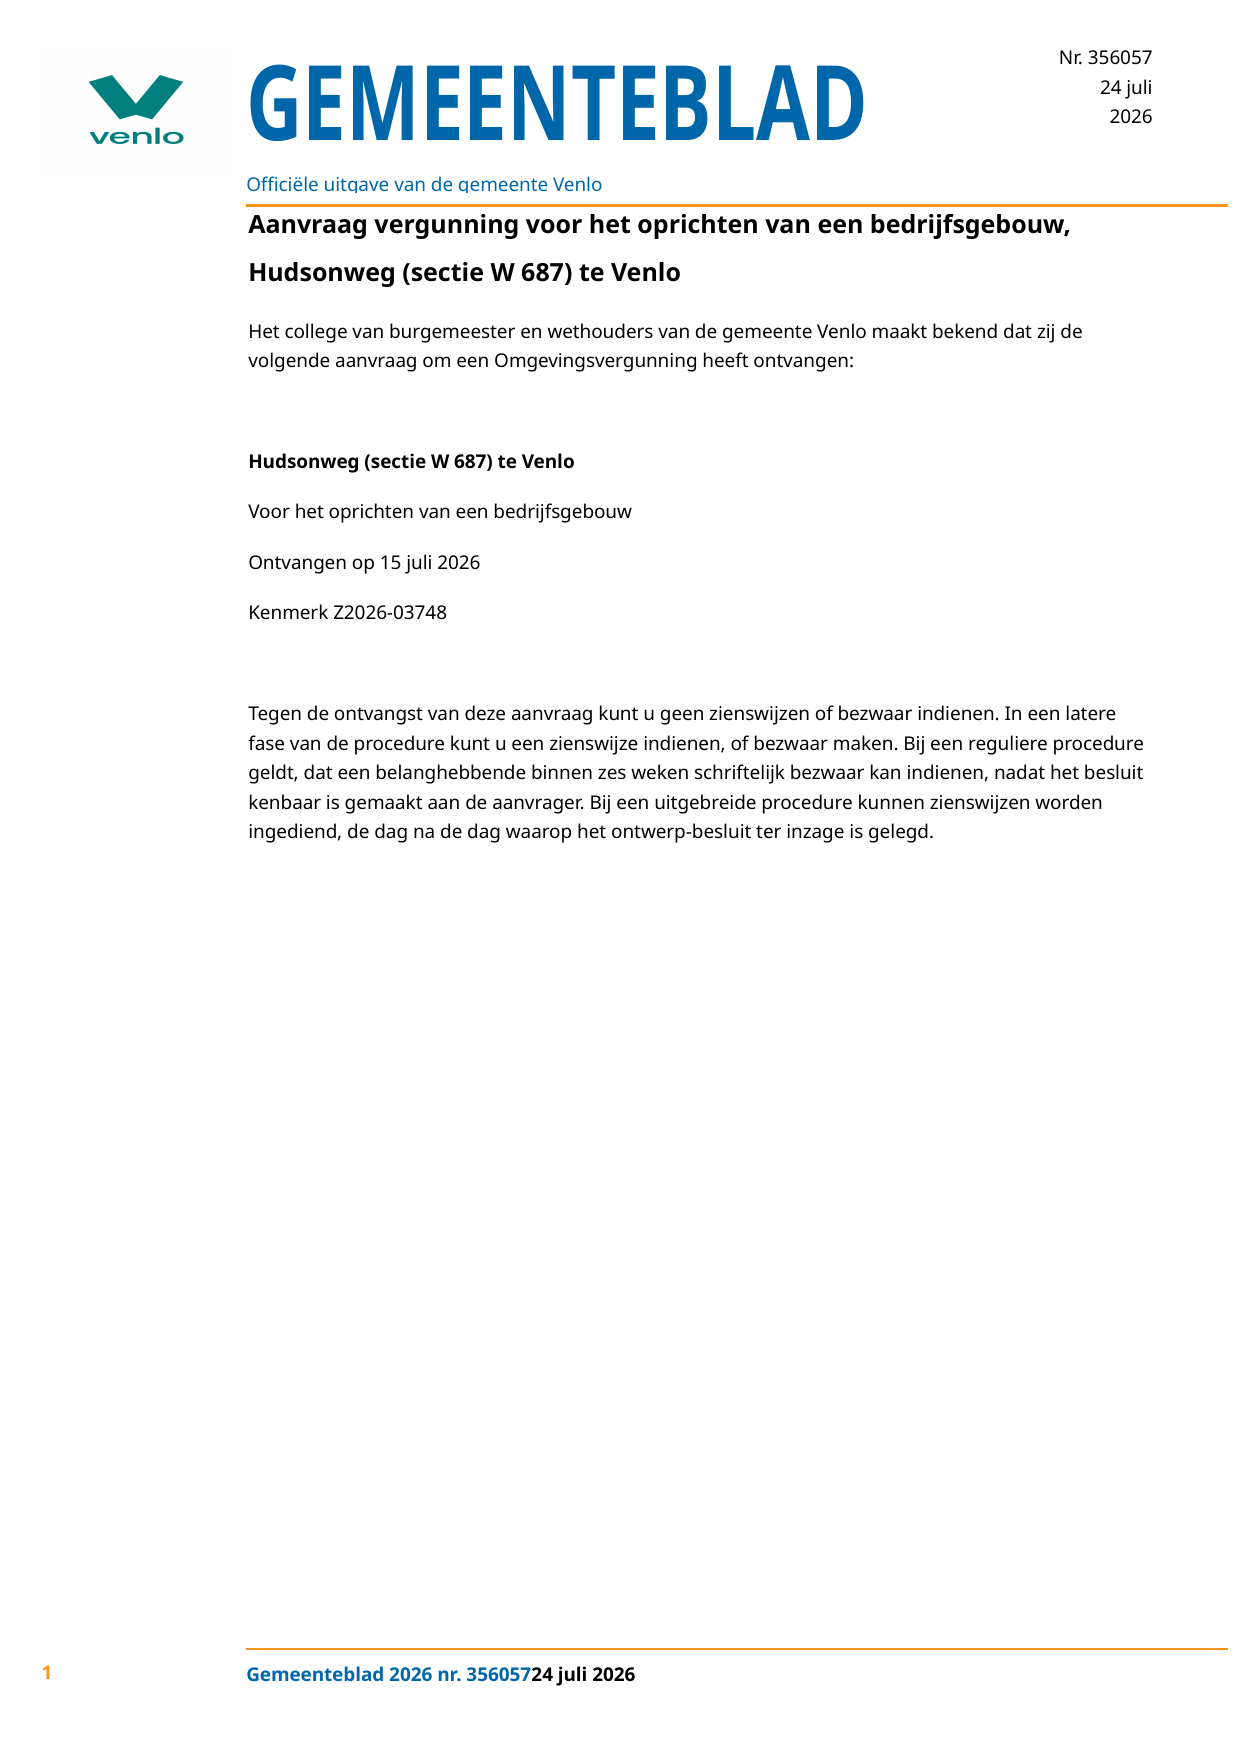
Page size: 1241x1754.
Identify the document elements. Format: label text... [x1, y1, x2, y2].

text Aanvraag vergunning voor het oprichten van een bedrijfsgebouw, Hudsonweg (sectie W 687) te Venlo [248, 207, 1152, 288]
text Voor het oprichten van een bedrijfsgebouw [248, 499, 1152, 524]
text Het college van burgemeester en wethouders van de gemeente Venlo maakt bekend dat zij de volgende aanvraag om een Omgevingsvergunning heeft ontvangen: [248, 318, 1152, 373]
text Kenmerk Z2026-03748 [248, 599, 1152, 625]
text Tegen de ontvangst van deze aanvraag kunt u geen zienswijzen of bezwaar indienen. In een latere fase van de procedure kunt u een zienswijze indienen, of bezwaar maken. Bij een reguliere procedure geldt, dat een belanghebbende binnen zes weken schriftelijk bezwaar kan indienen, nadat het besluit kenbaar is gemaakt aan de aanvrager. Bij een uitgebreide procedure kunnen zienswijzen worden ingediend, de dag na de dag waarop het ontwerp-besluit ter inzage is gelegd. [248, 700, 1152, 844]
picture [41, 47, 231, 172]
text Ontvangen op 15 juli 2026 [248, 549, 1152, 575]
text Hudsonweg (sectie W 687) te Venlo [248, 448, 1152, 474]
